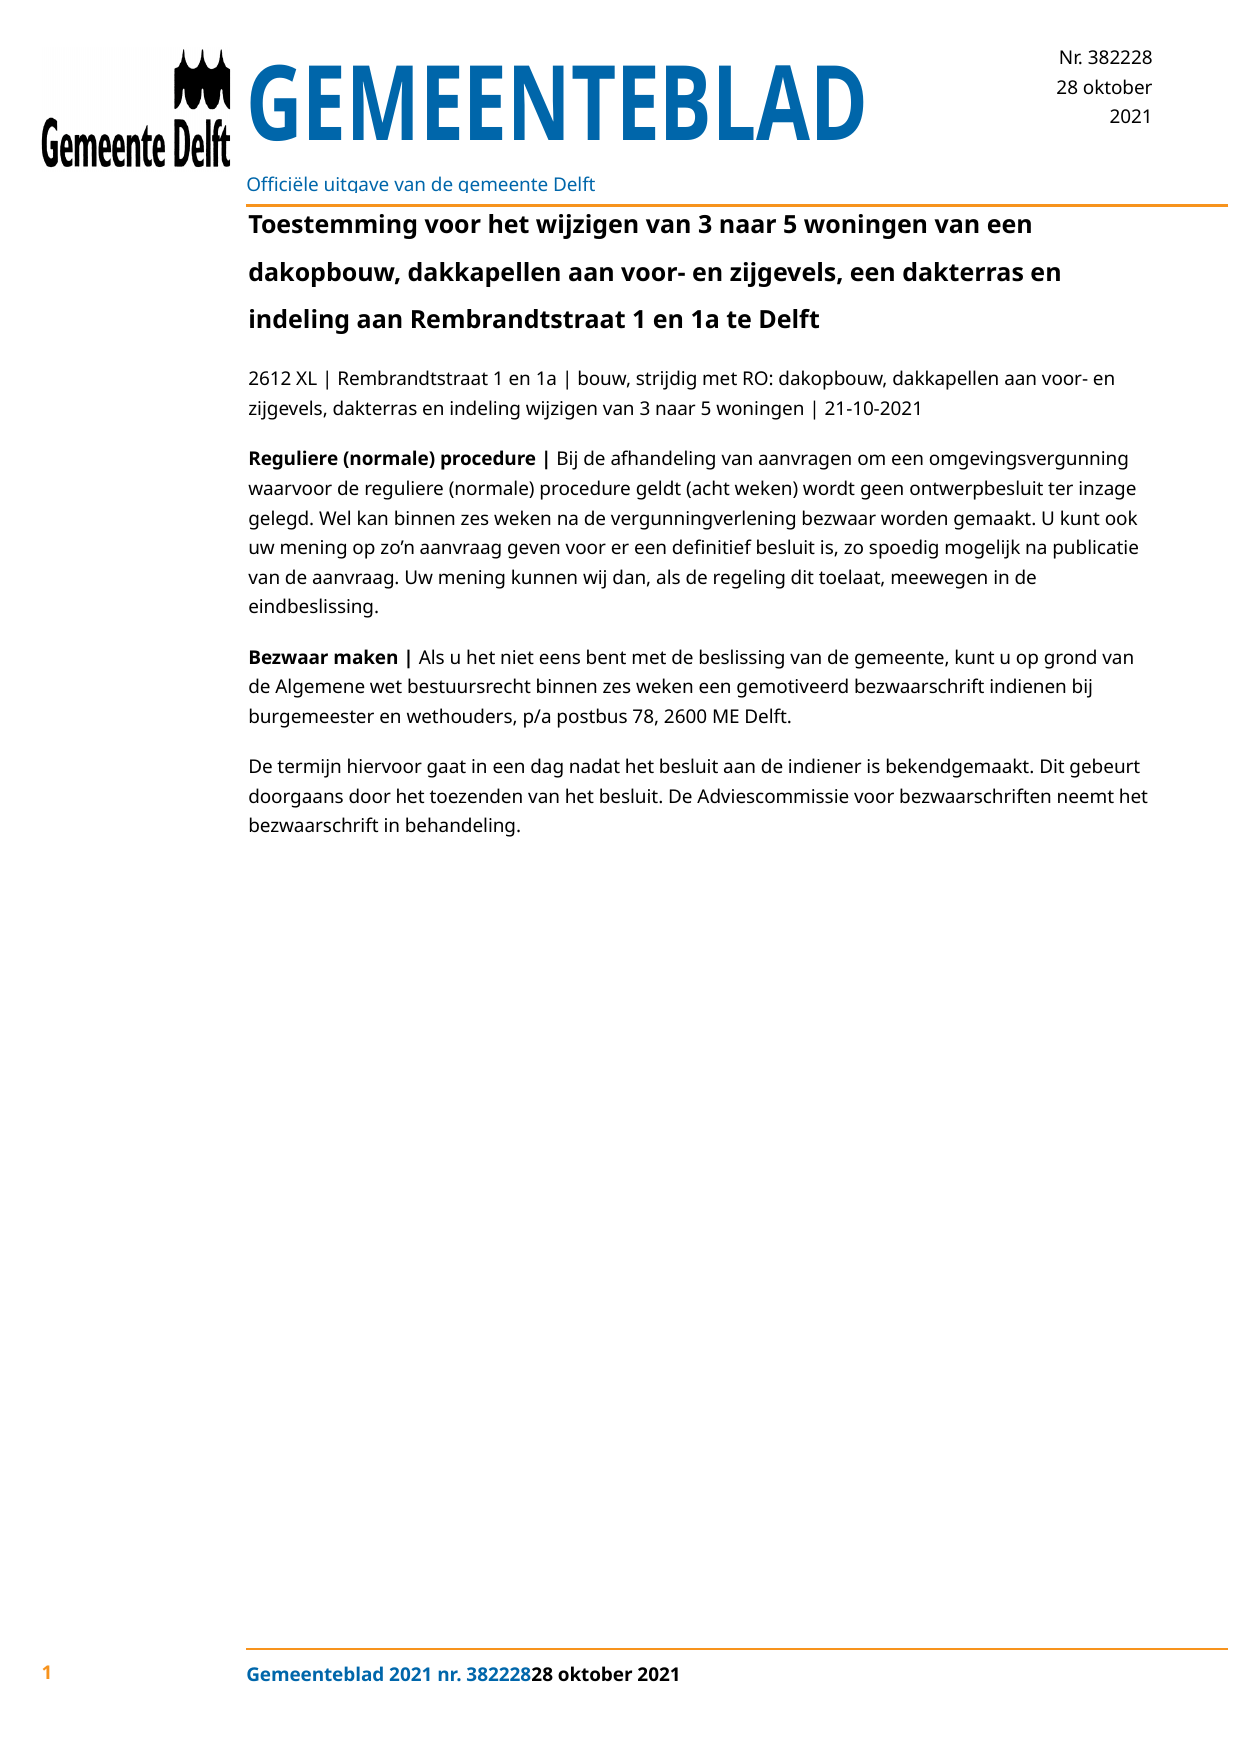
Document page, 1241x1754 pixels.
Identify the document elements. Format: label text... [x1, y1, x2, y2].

text Reguliere (normale) procedure | Bij de afhandeling van aanvragen om een omgevingsvergunning waarvoor de reguliere (normale) procedure geldt (acht weken) wordt geen ontwerpbesluit ter inzage gelegd. Wel kan binnen zes weken na de vergunningverlening bezwaar worden gemaakt. U kunt ook uw mening op zo’n aanvraag geven voor er een definitief besluit is, zo spoedig mogelijk na publicatie van de aanvraag. Uw mening kunnen wij dan, als de regeling dit toelaat, meewegen in de eindbeslissing. [248, 446, 1152, 619]
text Toestemming voor het wijzigen van 3 naar 5 woningen van een dakopbouw, dakkapellen aan voor- en zijgevels, een dakterras en indeling aan Rembrandtstraat 1 en 1a te Delft [248, 207, 1152, 336]
text Bezwaar maken | Als u het niet eens bent met de beslissing van de gemeente, kunt u op grond van de Algemene wet bestuursrecht binnen zes weken een gemotiveerd bezwaarschrift indienen bij burgemeester en wethouders, p/a postbus 78, 2600 ME Delft. [248, 644, 1152, 729]
text De termijn hiervoor gaat in een dag nadat het besluit aan de indiener is bekendgemaakt. Dit gebeurt doorgaans door het toezenden van het besluit. De Adviescommissie voor bezwaarschriften neemt het bezwaarschrift in behandeling. [248, 753, 1152, 838]
picture [41, 47, 231, 172]
text 2612 XL | Rembrandtstraat 1 en 1a | bouw, strijdig met RO: dakopbouw, dakkapellen aan voor- en zijgevels, dakterras en indeling wijzigen van 3 naar 5 woningen | 21-10-2021 [248, 366, 1152, 421]
